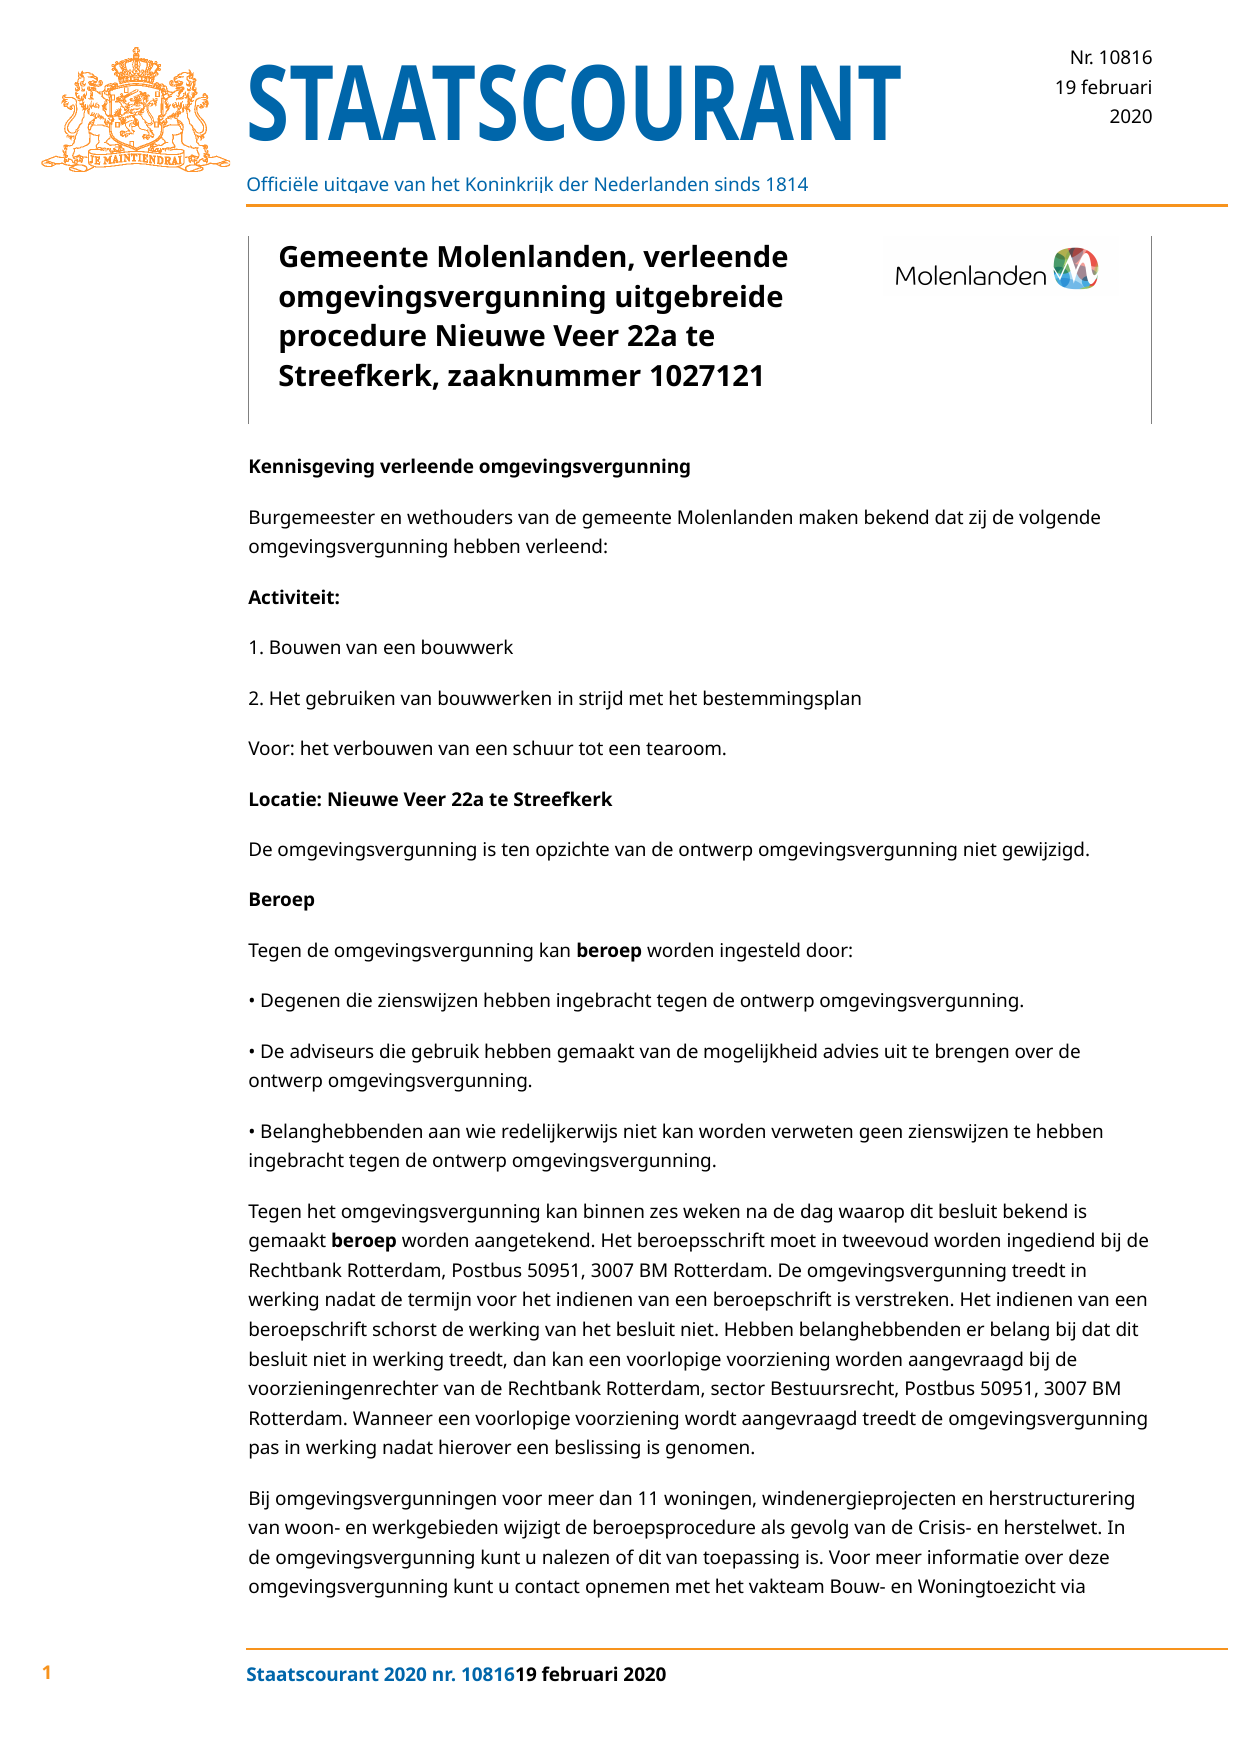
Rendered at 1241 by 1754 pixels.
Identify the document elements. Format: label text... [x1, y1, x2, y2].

text Bij omgevingsvergunningen voor meer dan 11 woningen, windenergieprojecten en herstructurering van woon- en werkgebieden wijzigt de beroepsprocedure als gevolg van de Crisis- en herstelwet. In de omgevingsvergunning kunt u nalezen of dit van toepassing is. Voor meer informatie over deze omgevingsvergunning kunt u contact opnemen met het vakteam Bouw- en Woningtoezicht via [248, 1485, 1152, 1599]
text • Belanghebbenden aan wie redelijkerwijs niet kan worden verweten geen zienswijzen te hebben ingebracht tegen de ontwerp omgevingsvergunning. [248, 1118, 1152, 1173]
table_header Gemeente Molenlanden, verleende omgevingsvergunning uitgebreide procedure Nieuwe Veer 22a te Streefkerk, zaaknummer 1027121 [249, 236, 850, 424]
text Tegen het omgevingsvergunning kan binnen zes weken na de dag waarop dit besluit bekend is gemaakt beroep worden aangetekend. Het beroepsschrift moet in tweevoud worden ingediend bij de Rechtbank Rotterdam, Postbus 50951, 3007 BM Rotterdam. De omgevingsvergunning treedt in werking nadat de termijn voor het indienen van een beroepschrift is verstreken. Het indienen van een beroepschrift schorst de werking van het besluit niet. Hebben belanghebbenden er belang bij dat dit besluit niet in werking treedt, dan kan een voorlopige voorziening worden aangevraagd bij de voorzieningenrechter van de Rechtbank Rotterdam, sector Bestuursrecht, Postbus 50951, 3007 BM Rotterdam. Wanneer een voorlopige voorziening wordt aangevraagd treedt de omgevingsvergunning pas in werking nadat hierover een beslissing is genomen. [248, 1198, 1152, 1460]
picture [882, 236, 1119, 296]
text Activiteit: [248, 584, 1152, 610]
text Beroep [248, 887, 1152, 912]
text Tegen de omgevingsvergunning kan beroep worden ingesteld door: [248, 937, 1152, 963]
text Burgemeester en wethouders van de gemeente Molenlanden maken bekend dat zij de volgende omgevingsvergunning hebben verleend: [248, 504, 1152, 559]
text Locatie: Nieuwe Veer 22a te Streefkerk [248, 786, 1152, 811]
text Voor: het verbouwen van een schuur tot een tearoom. [248, 735, 1152, 761]
picture [41, 47, 231, 172]
text 2. Het gebruiken van bouwwerken in strijd met het bestemmingsplan [248, 685, 1152, 711]
text • Degenen die zienswijzen hebben ingebracht tegen de ontwerp omgevingsvergunning. [248, 987, 1152, 1013]
text De omgevingsvergunning is ten opzichte van de ontwerp omgevingsvergunning niet gewijzigd. [248, 836, 1152, 862]
text 1. Bouwen van een bouwwerk [248, 634, 1152, 660]
text • De adviseurs die gebruik hebben gemaakt van de mogelijkheid advies uit te brengen over de ontwerp omgevingsvergunning. [248, 1038, 1152, 1093]
table_header [850, 236, 1151, 424]
text Kennisgeving verleende omgevingsvergunning [248, 454, 1152, 479]
